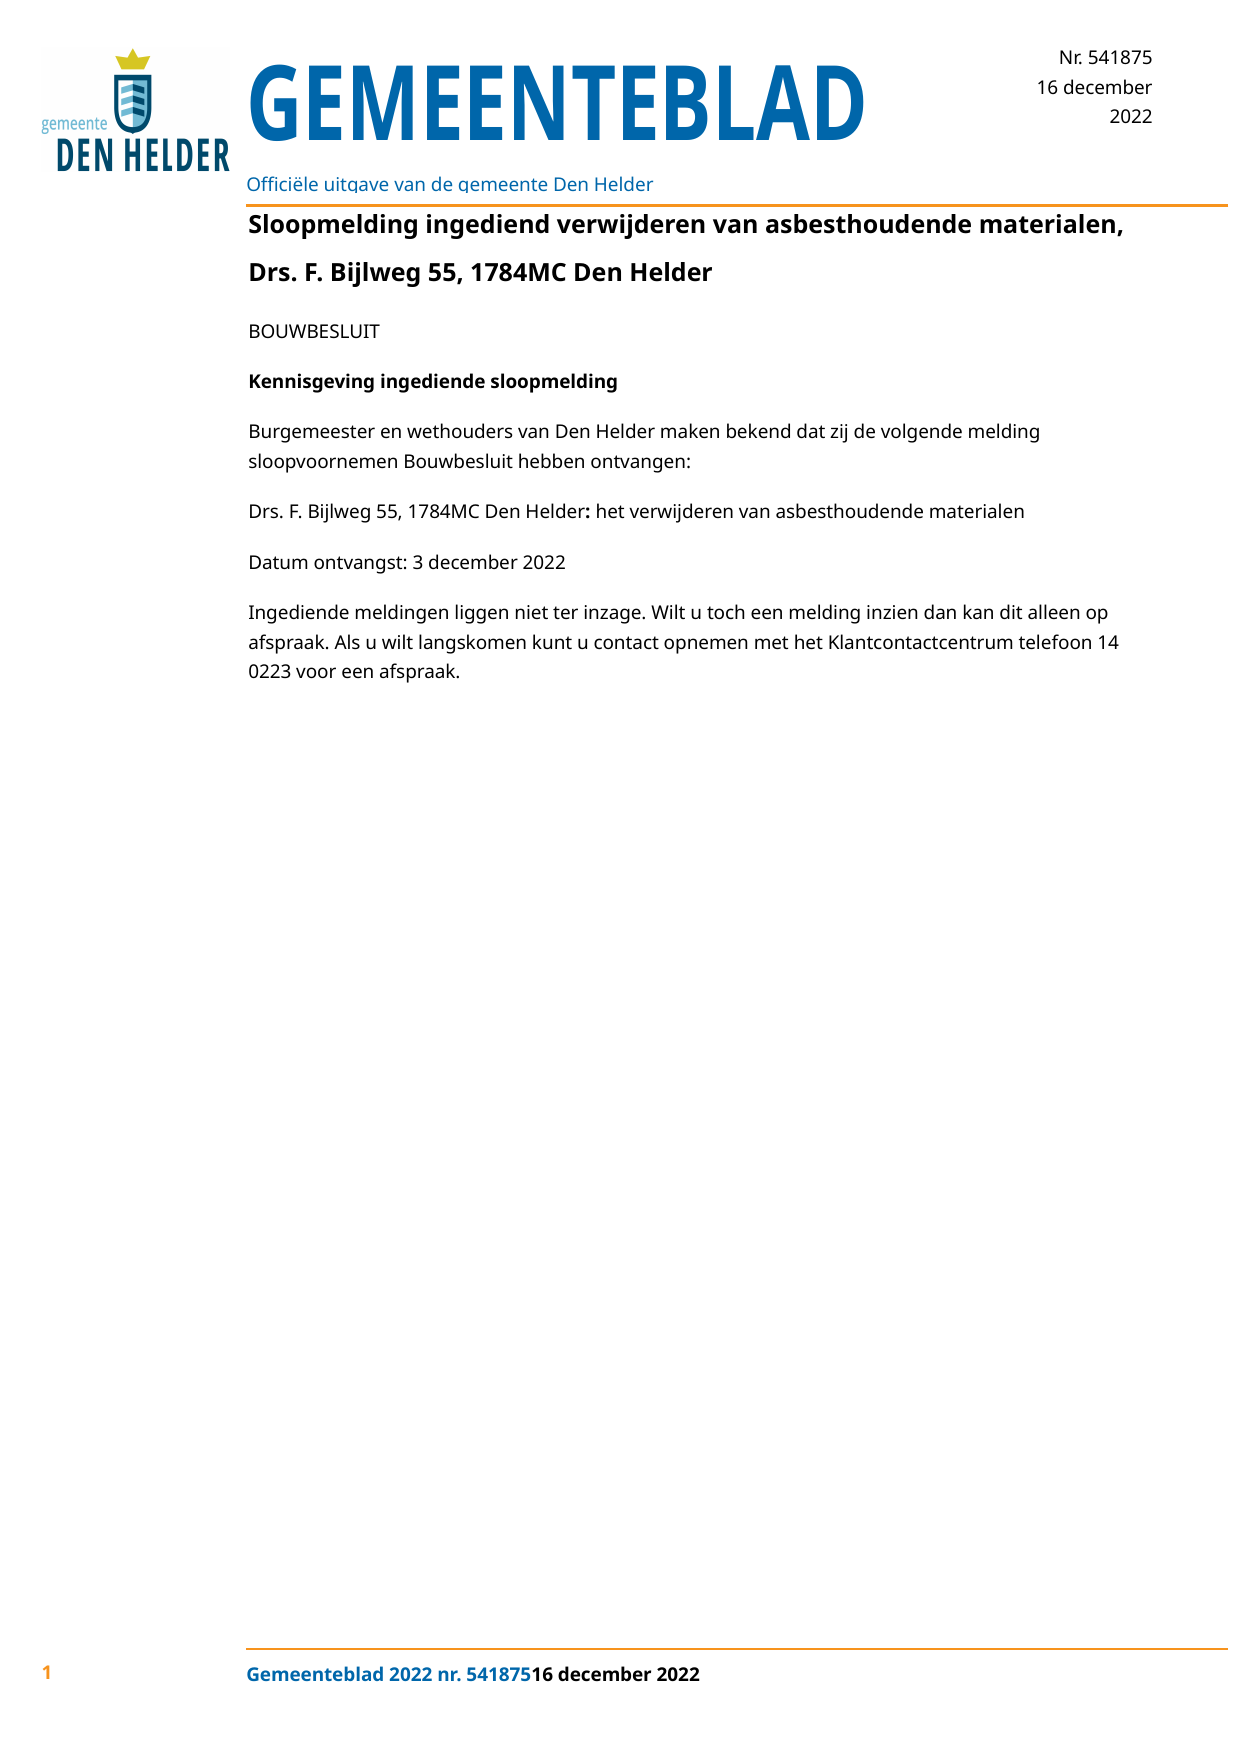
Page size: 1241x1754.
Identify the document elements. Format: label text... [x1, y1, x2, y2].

picture [41, 47, 231, 172]
text Sloopmelding ingediend verwijderen van asbesthoudende materialen, Drs. F. Bijlweg 55, 1784MC Den Helder [248, 207, 1152, 288]
text Kennisgeving ingediende sloopmelding [248, 368, 1152, 394]
text BOUWBESLUIT [248, 318, 1152, 344]
picture [182, 144, 187, 165]
text Drs. F. Bijlweg 55, 1784MC Den Helder: het verwijderen van asbesthoudende materialen [248, 499, 1152, 524]
picture [220, 160, 224, 172]
picture [130, 157, 135, 172]
text Datum ontvangst: 3 december 2022 [248, 549, 1152, 575]
picture [100, 154, 106, 172]
text Burgemeester en wethouders van Den Helder maken bekend dat zij de volgende melding sloopvoornemen Bouwbesluit hebben ontvangen: [248, 419, 1152, 474]
text Ingediende meldingen liggen niet ter inzage. Wilt u toch een melding inzien dan kan dit alleen op afspraak. Als u wilt langskomen kunt u contact opnemen met het Klantcontactcentrum telefoon 14 0223 voor een afspraak. [248, 599, 1152, 684]
picture [63, 144, 68, 165]
